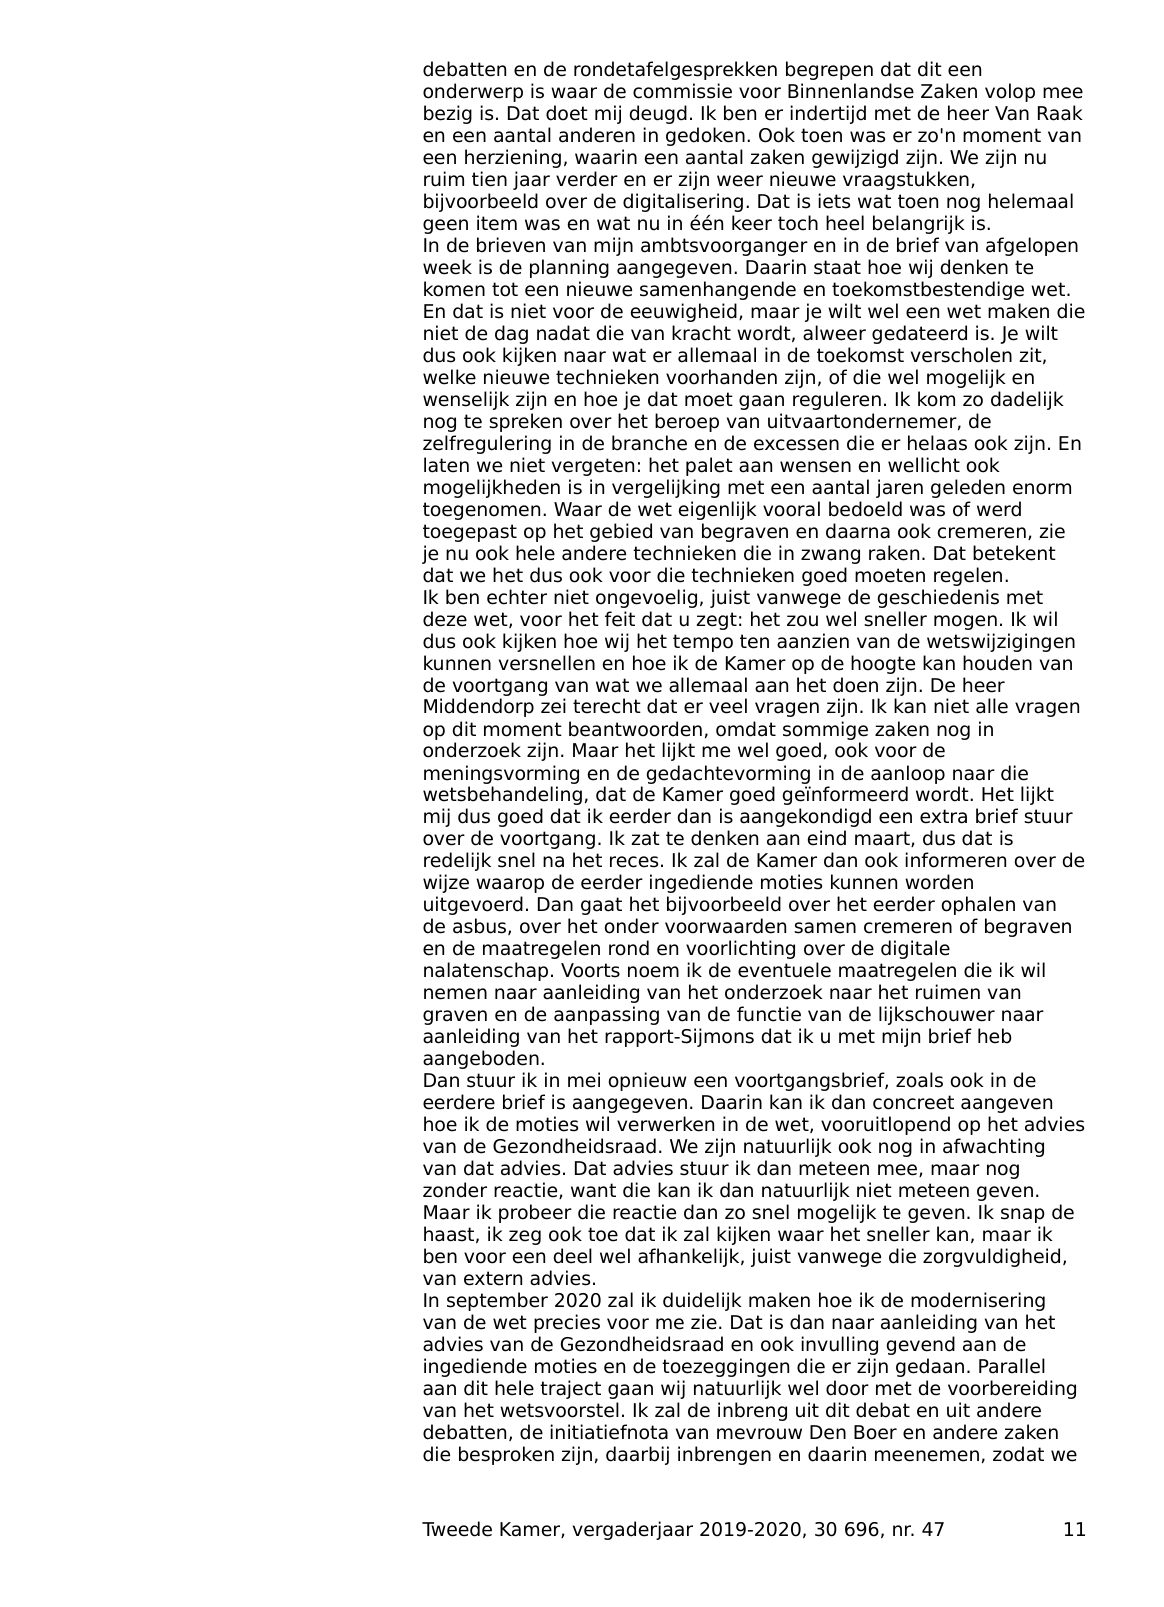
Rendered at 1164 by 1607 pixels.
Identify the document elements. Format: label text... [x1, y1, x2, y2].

text In de brieven van mijn ambtsvoorganger en in de brief van afgelopen week is de planning aangegeven. Daarin staat hoe wij denken te komen tot een nieuwe samenhangende en toekomstbestendige wet. En dat is niet voor de eeuwigheid, maar je wilt wel een wet maken die niet de dag nadat die van kracht wordt, alweer gedateerd is. Je wilt dus ook kijken naar wat er allemaal in de toekomst verscholen zit, welke nieuwe technieken voorhanden zijn, of die wel mogelijk en wenselijk zijn en hoe je dat moet gaan reguleren. Ik kom zo dadelijk nog te spreken over het beroep van uitvaartondernemer, de zelfregulering in de branche en de excessen die er helaas ook zijn. En laten we niet vergeten: het palet aan wensen en wellicht ook mogelijkheden is in vergelijking met een aantal jaren geleden enorm toegenomen. Waar de wet eigenlijk vooral bedoeld was of werd toegepast op het gebied van begraven en daarna ook cremeren, zie je nu ook hele andere technieken die in zwang raken. Dat betekent dat we het dus ook voor die technieken goed moeten regelen. [422, 235, 1087, 587]
text Dan stuur ik in mei opnieuw een voortgangsbrief, zoals ook in de eerdere brief is aangegeven. Daarin kan ik dan concreet aangeven hoe ik de moties wil verwerken in de wet, vooruitlopend op het advies van de Gezondheidsraad. We zijn natuurlijk ook nog in afwachting van dat advies. Dat advies stuur ik dan meteen mee, maar nog zonder reactie, want die kan ik dan natuurlijk niet meteen geven. Maar ik probeer die reactie dan zo snel mogelijk te geven. Ik snap de haast, ik zeg ook toe dat ik zal kijken waar het sneller kan, maar ik ben voor een deel wel afhankelijk, juist vanwege die zorgvuldigheid, van extern advies. [422, 1070, 1087, 1290]
text debatten en de rondetafelgesprekken begrepen dat dit een onderwerp is waar de commissie voor Binnenlandse Zaken volop mee bezig is. Dat doet mij deugd. Ik ben er indertijd met de heer Van Raak en een aantal anderen in gedoken. Ook toen was er zo'n moment van een herziening, waarin een aantal zaken gewijzigd zijn. We zijn nu ruim tien jaar verder en er zijn weer nieuwe vraagstukken, bijvoorbeeld over de digitalisering. Dat is iets wat toen nog helemaal geen item was en wat nu in één keer toch heel belangrijk is. [422, 59, 1087, 235]
text Ik ben echter niet ongevoelig, juist vanwege de geschiedenis met deze wet, voor het feit dat u zegt: het zou wel sneller mogen. Ik wil dus ook kijken hoe wij het tempo ten aanzien van de wetswijzigingen kunnen versnellen en hoe ik de Kamer op de hoogte kan houden van de voortgang van wat we allemaal aan het doen zijn. De heer Middendorp zei terecht dat er veel vragen zijn. Ik kan niet alle vragen op dit moment beantwoorden, omdat sommige zaken nog in onderzoek zijn. Maar het lijkt me wel goed, ook voor de meningsvorming en de gedachtevorming in de aanloop naar die wetsbehandeling, dat de Kamer goed geïnformeerd wordt. Het lijkt mij dus goed dat ik eerder dan is aangekondigd een extra brief stuur over de voortgang. Ik zat te denken aan eind maart, dus dat is redelijk snel na het reces. Ik zal de Kamer dan ook informeren over de wijze waarop de eerder ingediende moties kunnen worden uitgevoerd. Dan gaat het bijvoorbeeld over het eerder ophalen van de asbus, over het onder voorwaarden samen cremeren of begraven en de maatregelen rond en voorlichting over de digitale nalatenschap. Voorts noem ik de eventuele maatregelen die ik wil nemen naar aanleiding van het onderzoek naar het ruimen van graven en de aanpassing van de functie van de lijkschouwer naar aanleiding van het rapport-Sijmons dat ik u met mijn brief heb aangeboden. [422, 587, 1087, 1070]
text In september 2020 zal ik duidelijk maken hoe ik de modernisering van de wet precies voor me zie. Dat is dan naar aanleiding van het advies van de Gezondheidsraad en ook invulling gevend aan de ingediende moties en de toezeggingen die er zijn gedaan. Parallel aan dit hele traject gaan wij natuurlijk wel door met de voorbereiding van het wetsvoorstel. Ik zal de inbreng uit dit debat en uit andere debatten, de initiatiefnota van mevrouw Den Boer en andere zaken die besproken zijn, daarbij inbrengen en daarin meenemen, zodat we [422, 1290, 1087, 1466]
